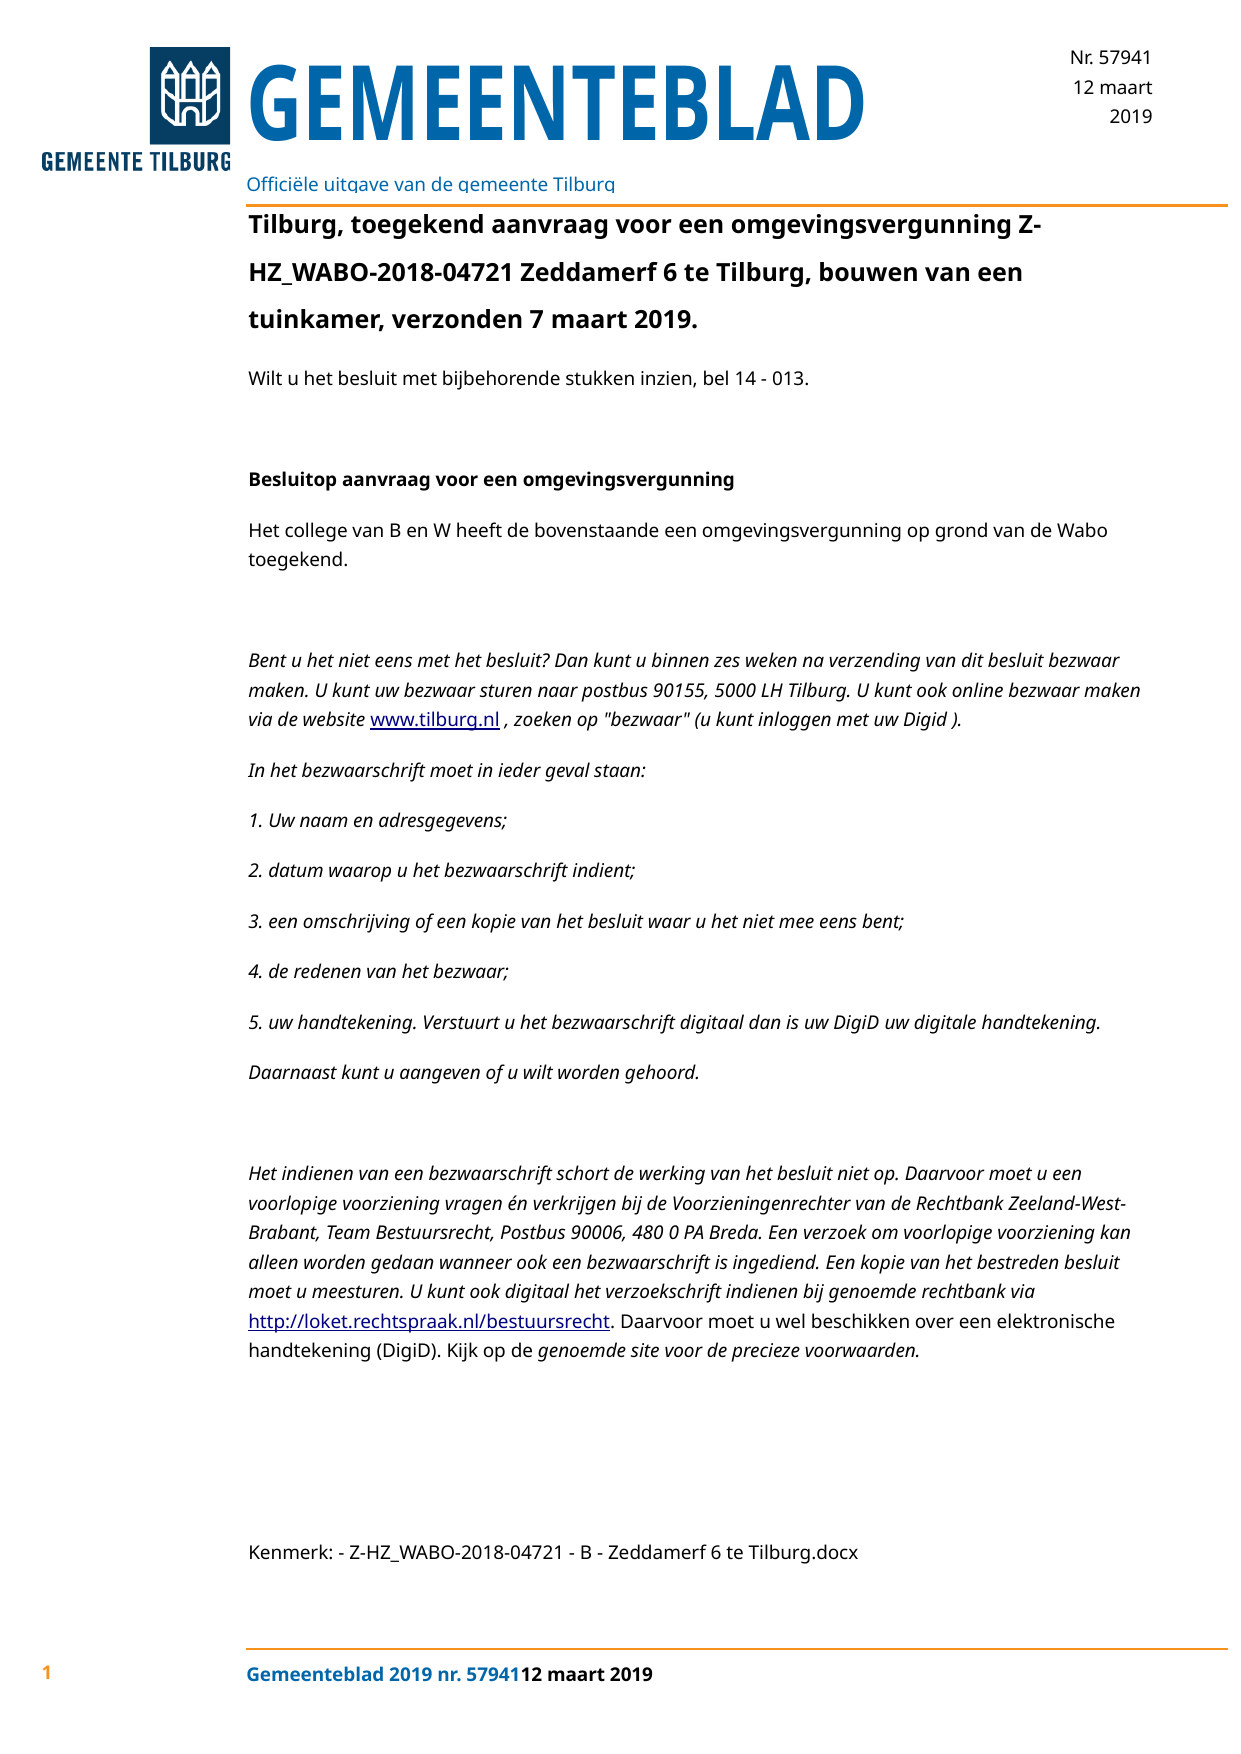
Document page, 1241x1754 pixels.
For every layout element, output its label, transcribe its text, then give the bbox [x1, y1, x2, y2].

text 4. de redenen van het bezwaar; [248, 958, 1152, 984]
text 2. datum waarop u het bezwaarschrift indient; [248, 858, 1152, 883]
text Bent u het niet eens met het besluit? Dan kunt u binnen zes weken na verzending van dit besluit bezwaar maken. U kunt uw bezwaar sturen naar postbus 90155, 5000 LH Tilburg. U kunt ook online bezwaar maken via de website www.tilburg.nl , zoeken op "bezwaar" (u kunt inloggen met uw Digid ). [248, 647, 1152, 732]
text 1. Uw naam en adresgegevens; [248, 807, 1152, 833]
text Kenmerk: - Z-HZ_WABO-2018-04721 - B - Zeddamerf 6 te Tilburg.docx [248, 1539, 1152, 1565]
text Het college van B en W heeft de bovenstaande een omgevingsvergunning op grond van de Wabo toegekend. [248, 517, 1152, 572]
text Besluitop aanvraag voor een omgevingsvergunning [248, 466, 1152, 492]
text Tilburg, toegekend aanvraag voor een omgevingsvergunning Z-HZ_WABO-2018-04721 Zeddamerf 6 te Tilburg, bouwen van een tuinkamer, verzonden 7 maart 2019. [248, 207, 1152, 336]
picture [41, 47, 231, 172]
text Het indienen van een bezwaarschrift schort de werking van het besluit niet op. Daarvoor moet u een voorlopige voorziening vragen én verkrijgen bij de Voorzieningenrechter van de Rechtbank Zeeland-West-Brabant, Team Bestuursrecht, Postbus 90006, 480 0 PA Breda. Een verzoek om voorlopige voorziening kan alleen worden gedaan wanneer ook een bezwaarschrift is ingediend. Een kopie van het bestreden besluit moet u meesturen. U kunt ook digitaal het verzoekschrift indienen bij genoemde rechtbank via http://loket.rechtspraak.nl/bestuursrecht. Daarvoor moet u wel beschikken over een elektronische handtekening (DigiD). Kijk op de genoemde site voor de precieze voorwaarden. [248, 1160, 1152, 1363]
text Daarnaast kunt u aangeven of u wilt worden gehoord. [248, 1059, 1152, 1085]
text Wilt u het besluit met bijbehorende stukken inzien, bel 14 - 013. [248, 366, 1152, 391]
text In het bezwaarschrift moet in ieder geval staan: [248, 757, 1152, 782]
text 5. uw handtekening. Verstuurt u het bezwaarschrift digitaal dan is uw DigiD uw digitale handtekening. [248, 1009, 1152, 1034]
text 3. een omschrijving of een kopie van het besluit waar u het niet mee eens bent; [248, 908, 1152, 934]
